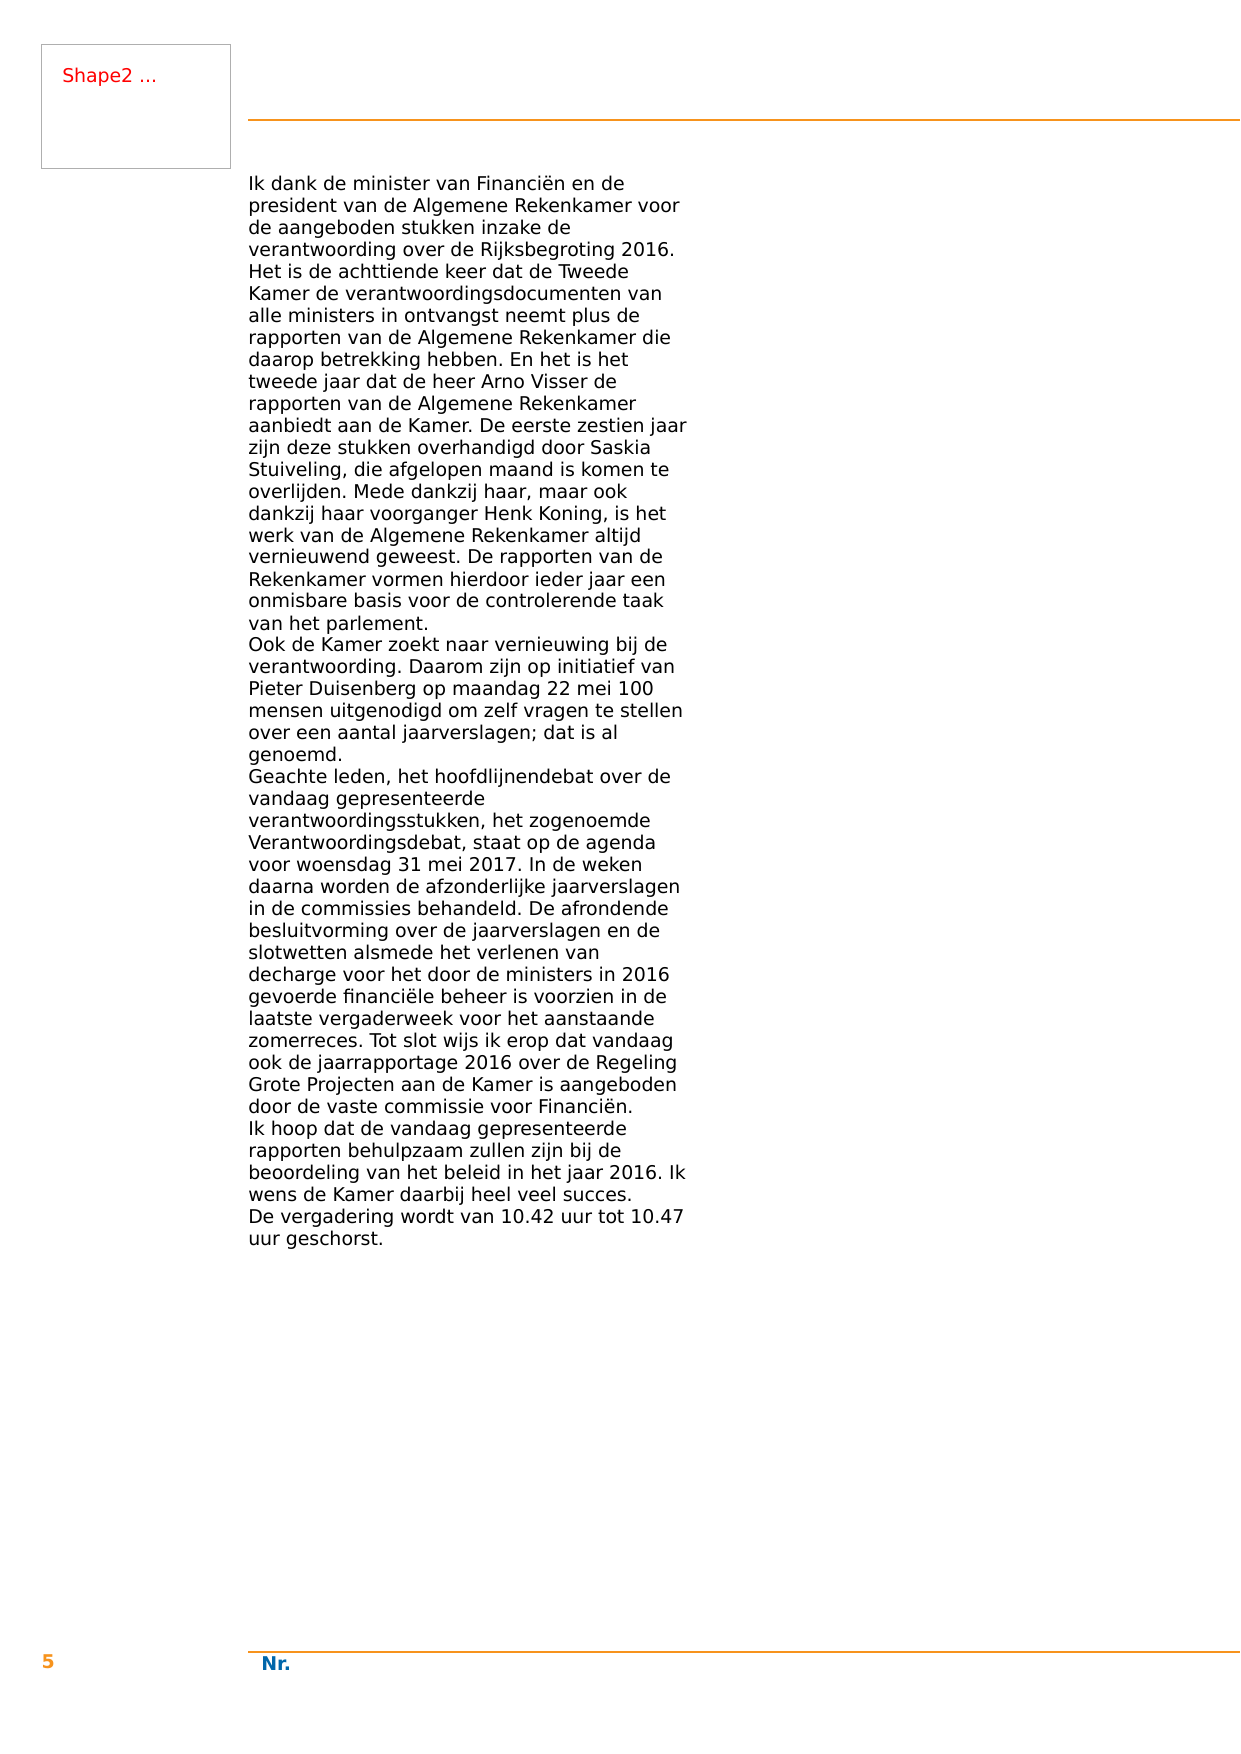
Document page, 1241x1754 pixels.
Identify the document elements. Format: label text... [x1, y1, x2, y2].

text De vergadering wordt van 10.42 uur tot 10.47 uur geschorst. [248, 1206, 691, 1250]
text Ik dank de minister van Financiën en de president van de Algemene Rekenkamer voor de aangeboden stukken inzake de verantwoording over de Rijksbegroting 2016. Het is de achttiende keer dat de Tweede Kamer de verantwoordingsdocumenten van alle ministers in ontvangst neemt plus de rapporten van de Algemene Rekenkamer die daarop betrekking hebben. En het is het tweede jaar dat de heer Arno Visser de rapporten van de Algemene Rekenkamer aanbiedt aan de Kamer. De eerste zestien jaar zijn deze stukken overhandigd door Saskia Stuiveling, die afgelopen maand is komen te overlijden. Mede dankzij haar, maar ook dankzij haar voorganger Henk Koning, is het werk van de Algemene Rekenkamer altijd vernieuwend geweest. De rapporten van de Rekenkamer vormen hierdoor ieder jaar een onmisbare basis voor de controlerende taak van het parlement. [248, 173, 691, 634]
text Ik hoop dat de vandaag gepresenteerde rapporten behulpzaam zullen zijn bij de beoordeling van het beleid in het jaar 2016. Ik wens de Kamer daarbij heel veel succes. [248, 1118, 691, 1206]
text Ook de Kamer zoekt naar vernieuwing bij de verantwoording. Daarom zijn op initiatief van Pieter Duisenberg op maandag 22 mei 100 mensen uitgenodigd om zelf vragen te stellen over een aantal jaarverslagen; dat is al genoemd. [248, 634, 691, 766]
text Geachte leden, het hoofdlijnendebat over de vandaag gepresenteerde verantwoordingsstukken, het zogenoemde Verantwoordingsdebat, staat op de agenda voor woensdag 31 mei 2017. In de weken daarna worden de afzonderlijke jaarverslagen in de commissies behandeld. De afrondende besluitvorming over de jaarverslagen en de slotwetten alsmede het verlenen van decharge voor het door de ministers in 2016 gevoerde financiële beheer is voorzien in de laatste vergaderweek voor het aanstaande zomerreces. Tot slot wijs ik erop dat vandaag ook de jaarrapportage 2016 over de Regeling Grote Projecten aan de Kamer is aangeboden door de vaste commissie voor Financiën. [248, 766, 691, 1118]
